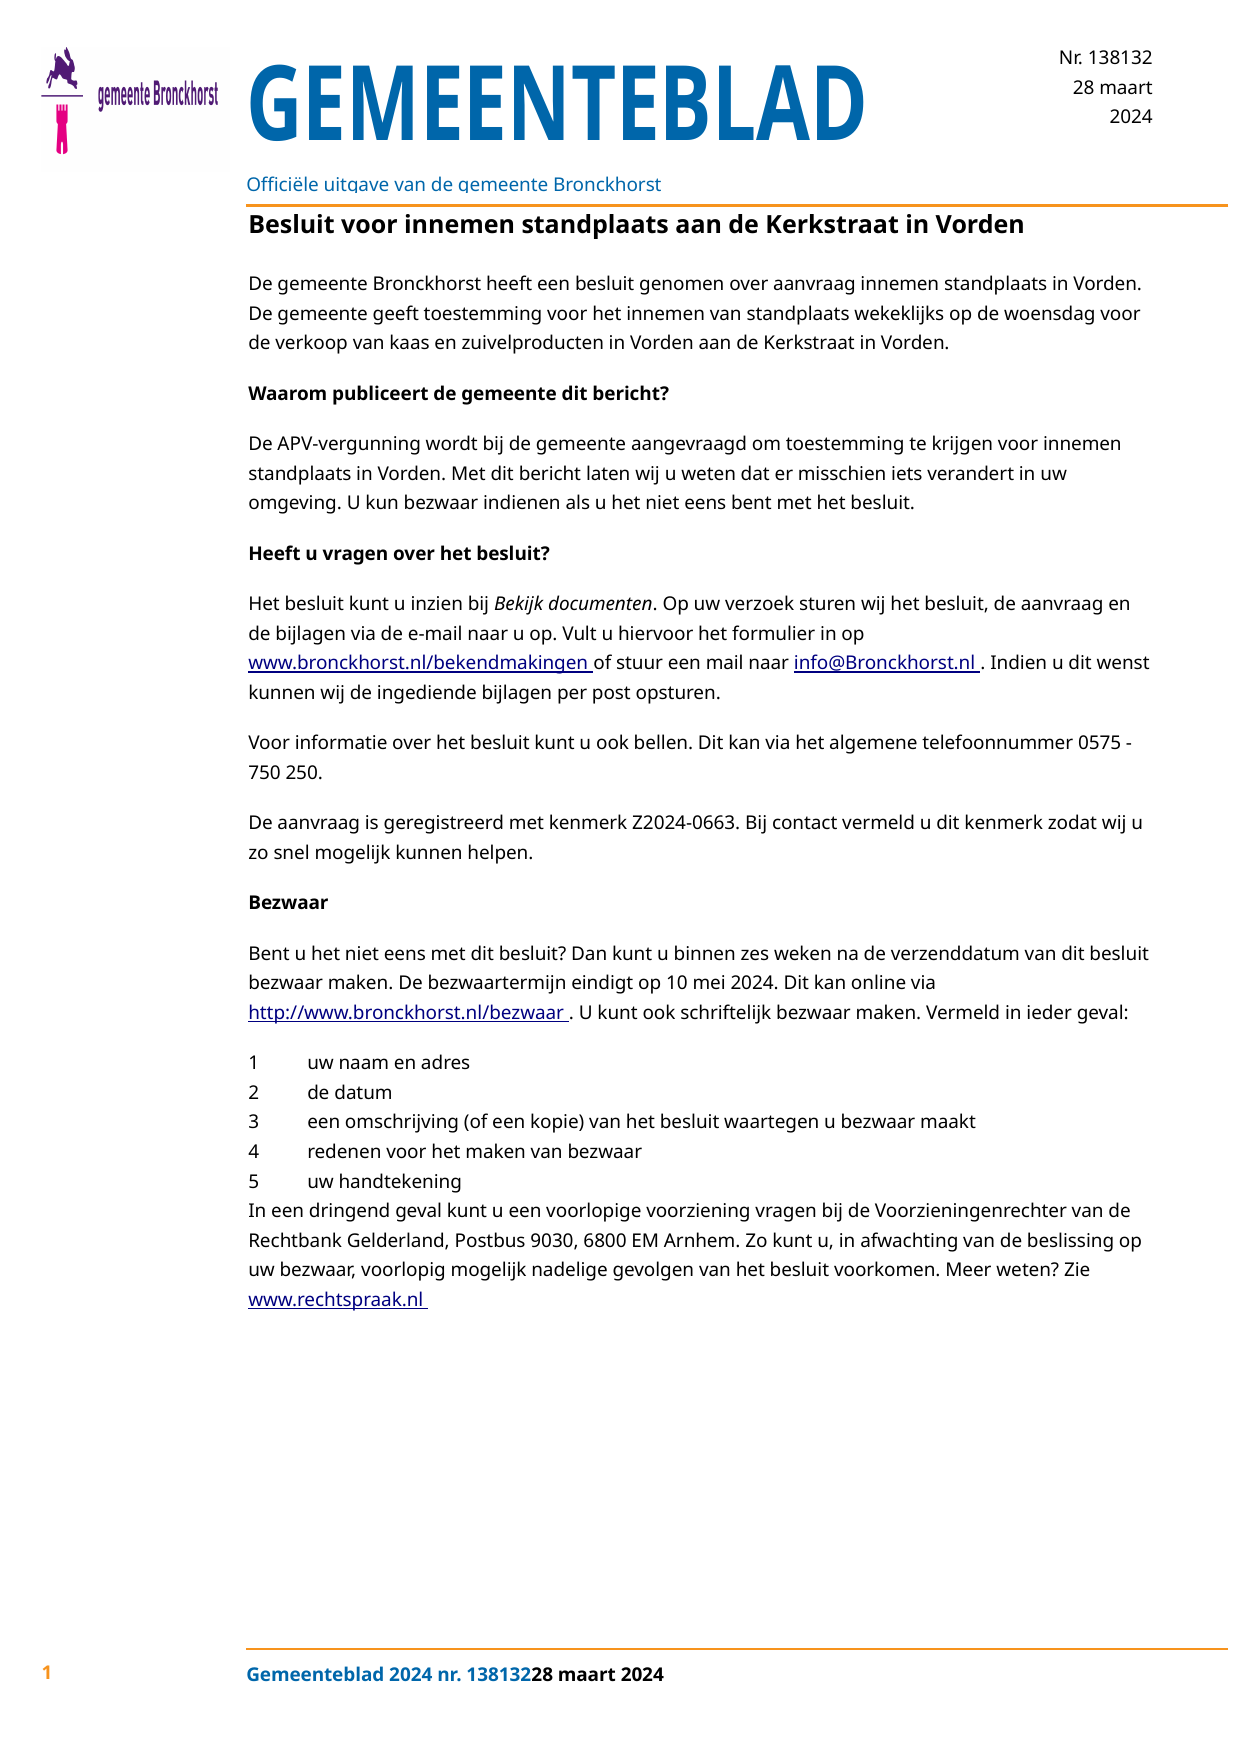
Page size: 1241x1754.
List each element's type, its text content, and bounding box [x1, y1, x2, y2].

list uw naam en adres [248, 1049, 1152, 1075]
list uw handtekening [248, 1168, 1152, 1193]
text Voor informatie over het besluit kunt u ook bellen. Dit kan via het algemene telefoonnummer 0575 - 750 250. [248, 729, 1152, 785]
text In een dringend geval kunt u een voorlopige voorziening vragen bij de Voorzieningenrechter van de Rechtbank Gelderland, Postbus 9030, 6800 EM Arnhem. Zo kunt u, in afwachting van de beslissing op uw bezwaar, voorlopig mogelijk nadelige gevolgen van het besluit voorkomen. Meer weten? Zie www.rechtspraak.nl [248, 1197, 1152, 1312]
text De aanvraag is geregistreerd met kenmerk Z2024-0663. Bij contact vermeld u dit kenmerk zodat wij u zo snel mogelijk kunnen helpen. [248, 809, 1152, 865]
text Bezwaar [248, 889, 1152, 915]
list de datum [248, 1079, 1152, 1105]
text Waarom publiceert de gemeente dit bericht? [248, 380, 1152, 406]
text Besluit voor innemen standplaats aan de Kerkstraat in Vorden [248, 207, 1152, 241]
list redenen voor het maken van bezwaar [248, 1138, 1152, 1164]
picture [41, 47, 231, 172]
text Bent u het niet eens met dit besluit? Dan kunt u binnen zes weken na de verzenddatum van dit besluit bezwaar maken. De bezwaartermijn eindigt op 10 mei 2024. Dit kan online via http://www.bronckhorst.nl/bezwaar . U kunt ook schriftelijk bezwaar maken. Vermeld in ieder geval: [248, 940, 1152, 1025]
list een omschrijving (of een kopie) van het besluit waartegen u bezwaar maakt [248, 1109, 1152, 1134]
text De gemeente Bronckhorst heeft een besluit genomen over aanvraag innemen standplaats in Vorden. De gemeente geeft toestemming voor het innemen van standplaats wekeklijks op de woensdag voor de verkoop van kaas en zuivelproducten in Vorden aan de Kerkstraat in Vorden. [248, 270, 1152, 355]
text De APV-vergunning wordt bij de gemeente aangevraagd om toestemming te krijgen voor innemen standplaats in Vorden. Met dit bericht laten wij u weten dat er misschien iets verandert in uw omgeving. U kun bezwaar indienen als u het niet eens bent met het besluit. [248, 430, 1152, 515]
text Het besluit kunt u inzien bij Bekijk documenten. Op uw verzoek sturen wij het besluit, de aanvraag en de bijlagen via de e-mail naar u op. Vult u hiervoor het formulier in op www.bronckhorst.nl/bekendmakingen of stuur een mail naar info@Bronckhorst.nl . Indien u dit wenst kunnen wij de ingediende bijlagen per post opsturen. [248, 590, 1152, 705]
text Heeft u vragen over het besluit? [248, 540, 1152, 566]
